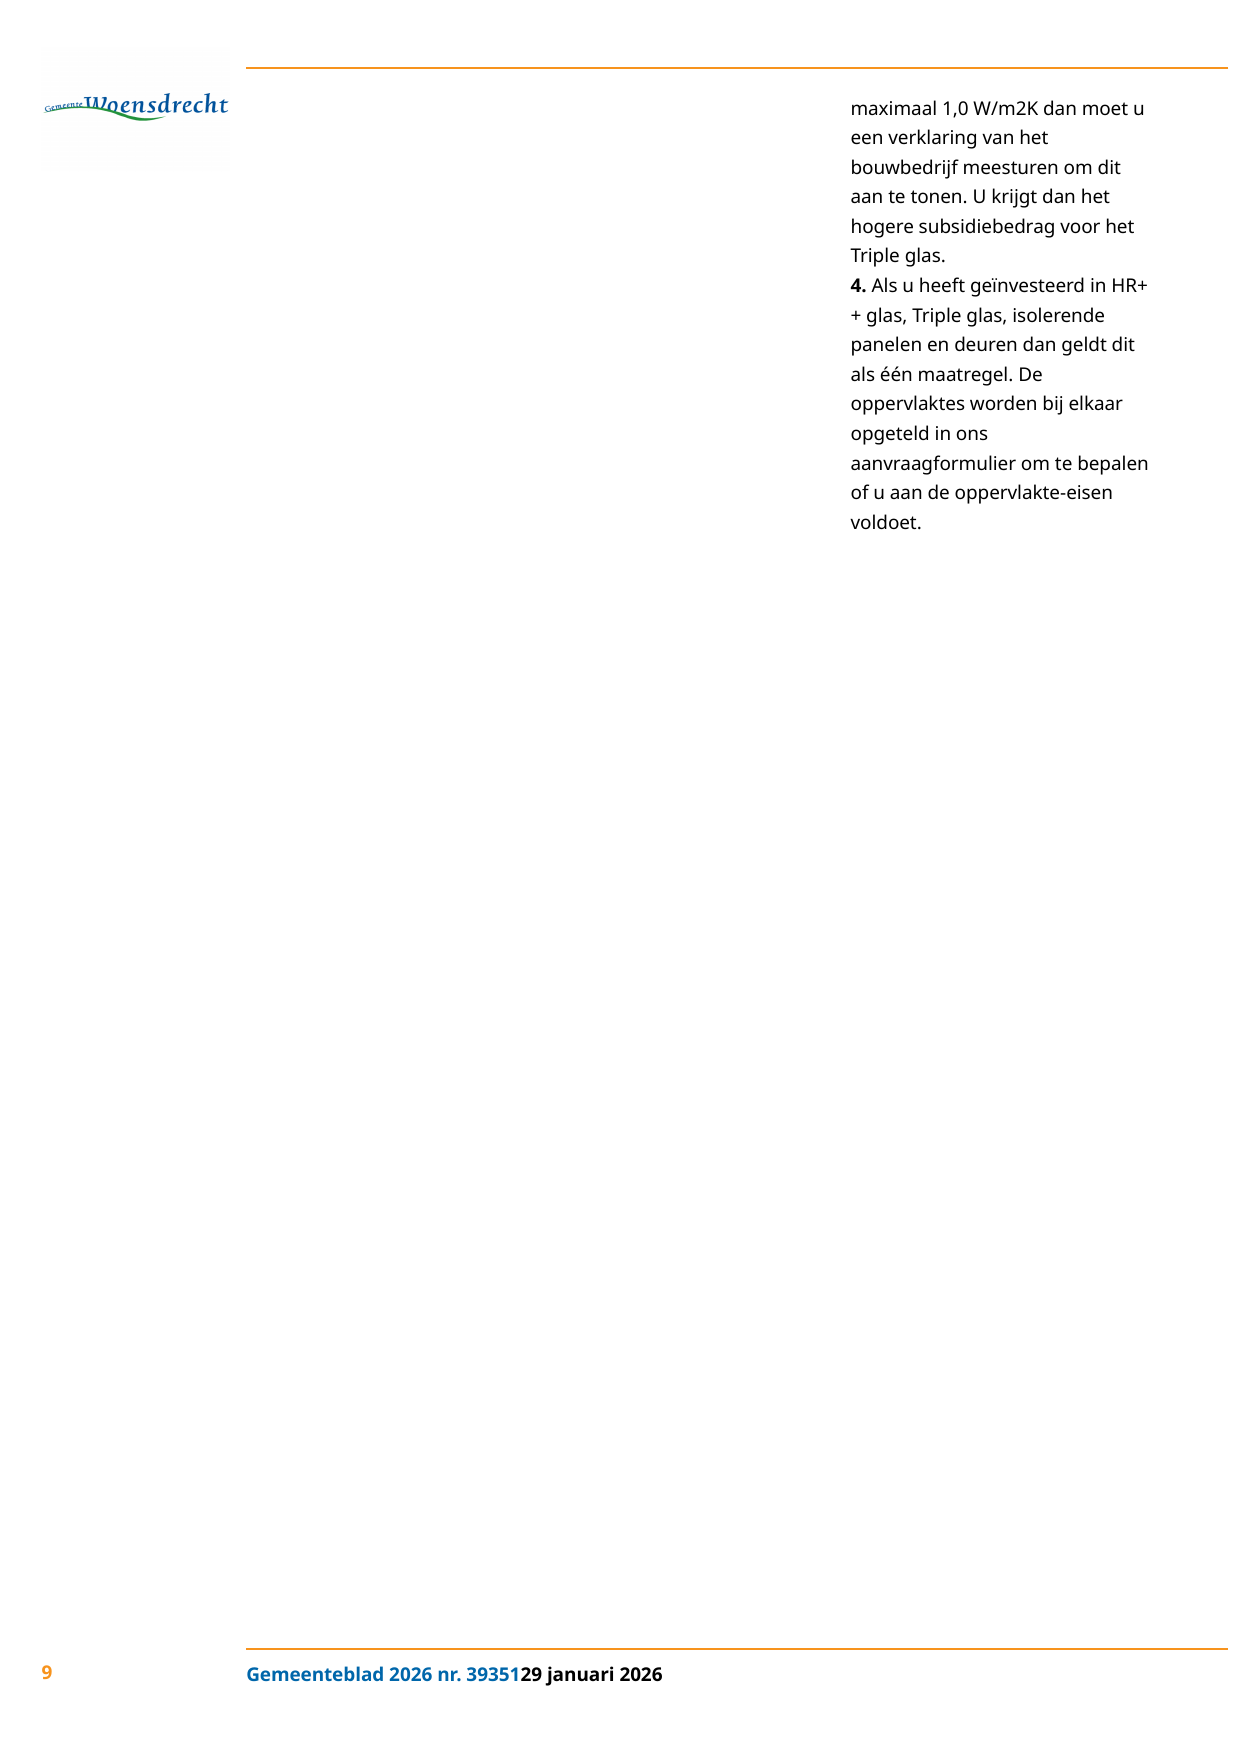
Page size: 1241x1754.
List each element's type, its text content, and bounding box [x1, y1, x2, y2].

table_cell [549, 95, 850, 535]
picture [41, 47, 231, 172]
table_cell [248, 95, 549, 535]
table_cell maximaal 1,0 W/m2K dan moet u een verklaring van het bouwbedrijf meesturen om dit aan te tonen. U krijgt dan het hogere subsidiebedrag voor het Triple glas. 4. Als u heeft geïnvesteerd in HR++ glas, Triple glas, isolerende panelen en deuren dan geldt dit als één maatregel. De oppervlaktes worden bij elkaar opgeteld in ons aanvraagformulier om te bepalen of u aan de oppervlakte-eisen voldoet. [850, 95, 1152, 535]
